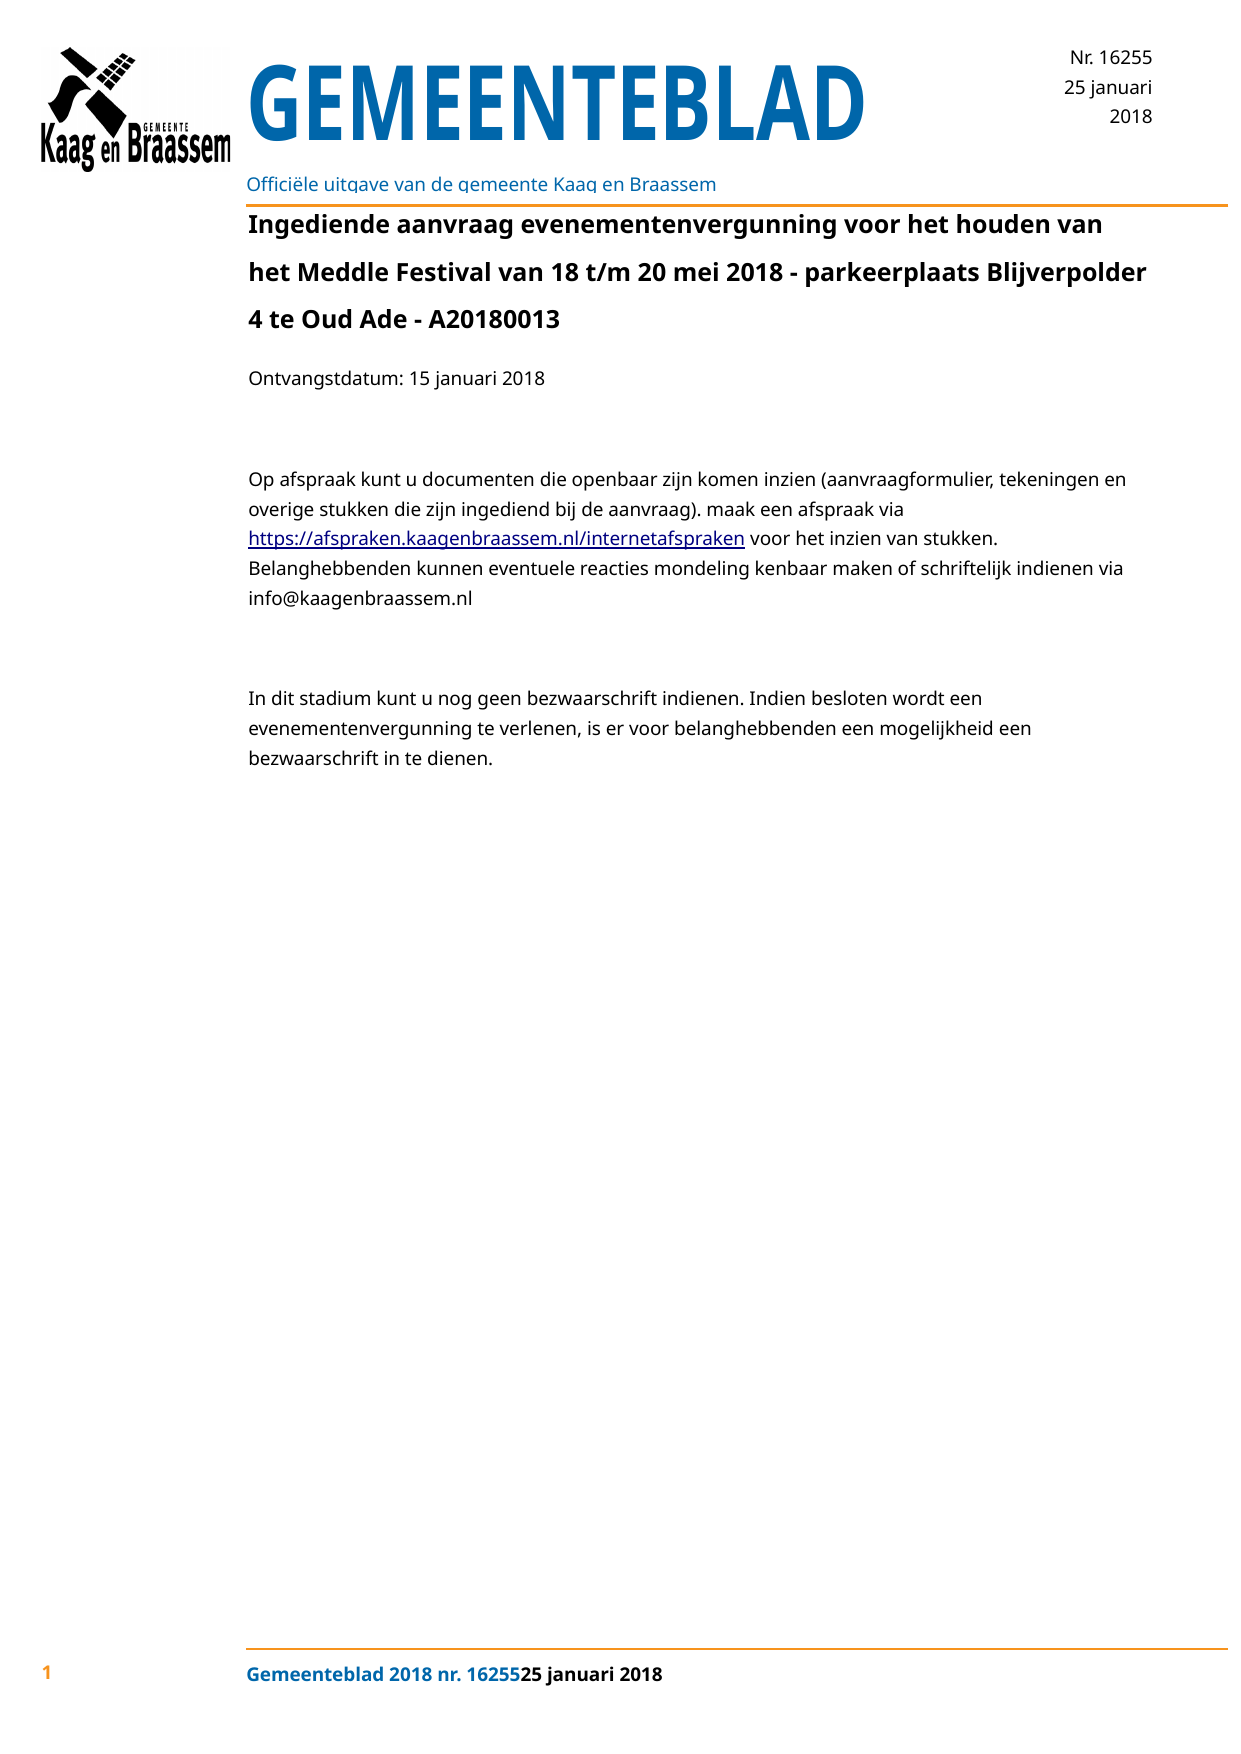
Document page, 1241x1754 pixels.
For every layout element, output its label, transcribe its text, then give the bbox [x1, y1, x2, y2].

text Op afspraak kunt u documenten die openbaar zijn komen inzien (aanvraagformulier, tekeningen en overige stukken die zijn ingediend bij de aanvraag). maak een afspraak via https://afspraken.kaagenbraassem.nl/internetafspraken voor het inzien van stukken. Belanghebbenden kunnen eventuele reacties mondeling kenbaar maken of schriftelijk indienen via info@kaagenbraassem.nl [248, 466, 1152, 610]
text In dit stadium kunt u nog geen bezwaarschrift indienen. Indien besloten wordt een evenementenvergunning te verlenen, is er voor belanghebbenden een mogelijkheid een bezwaarschrift in te dienen. [248, 686, 1152, 770]
text Ontvangstdatum: 15 januari 2018 [248, 366, 1152, 391]
picture [41, 47, 231, 172]
text Ingediende aanvraag evenementenvergunning voor het houden van het Meddle Festival van 18 t/m 20 mei 2018 - parkeerplaats Blijverpolder 4 te Oud Ade - A20180013 [248, 207, 1152, 336]
